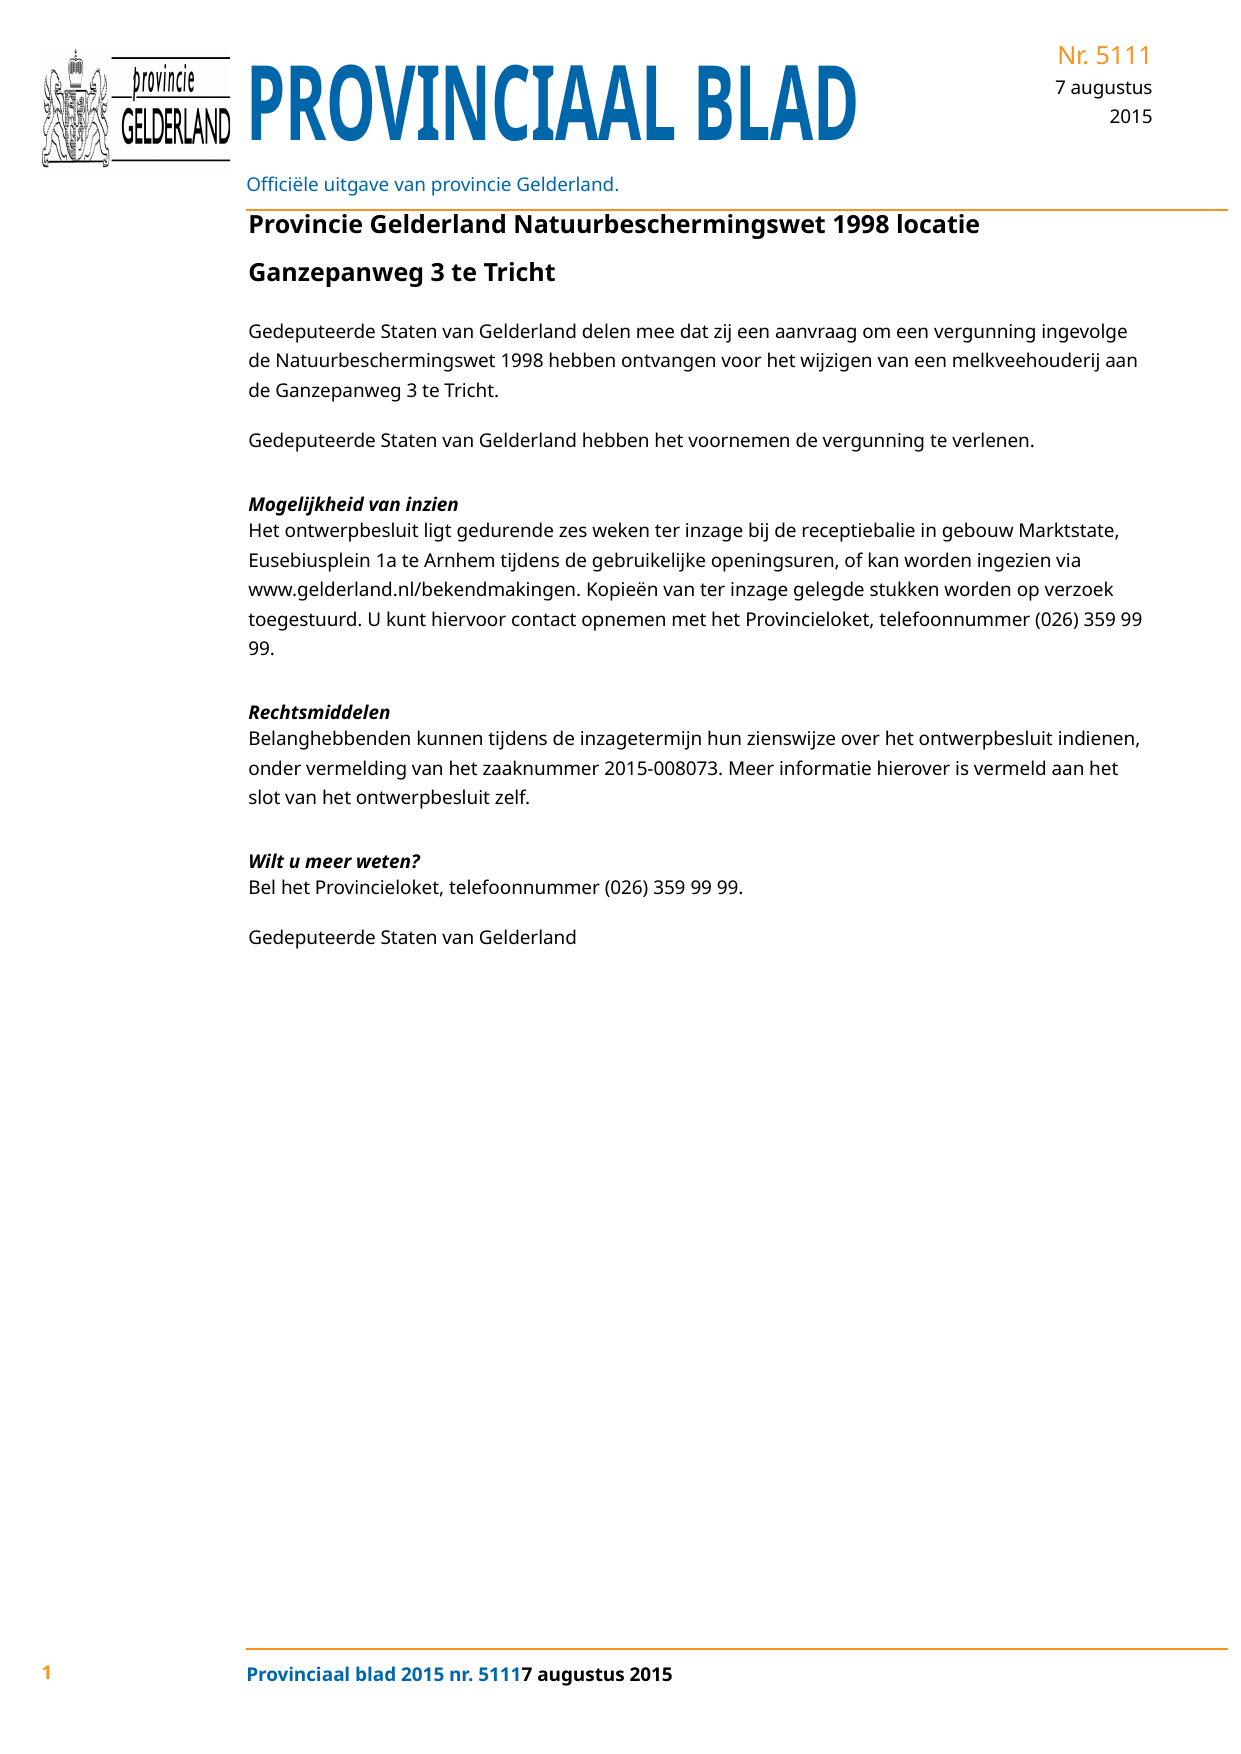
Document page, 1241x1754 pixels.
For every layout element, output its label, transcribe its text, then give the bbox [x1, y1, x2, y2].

text Gedeputeerde Staten van Gelderland delen mee dat zij een aanvraag om een vergunning ingevolge de Natuurbeschermingswet 1998 hebben ontvangen voor het wijzigen van een melkveehouderij aan de Ganzepanweg 3 te Tricht. [248, 318, 1152, 403]
text Mogelijkheid van inzien [248, 491, 1152, 517]
picture [41, 47, 231, 172]
text Het ontwerpbesluit ligt gedurende zes weken ter inzage bij de receptiebalie in gebouw Marktstate, Eusebiusplein 1a te Arnhem tijdens de gebruikelijke openingsuren, of kan worden ingezien via www.gelderland.nl/bekendmakingen. Kopieën van ter inzage gelegde stukken worden op verzoek toegestuurd. U kunt hiervoor contact opnemen met het Provincieloket, telefoonnummer (026) 359 99 99. [248, 517, 1152, 661]
text Provincie Gelderland Natuurbeschermingswet 1998 locatie Ganzepanweg 3 te Tricht [248, 211, 1152, 288]
text Gedeputeerde Staten van Gelderland [248, 924, 1152, 950]
text Wilt u meer weten? [248, 848, 1152, 874]
text Bel het Provincieloket, telefoonnummer (026) 359 99 99. [248, 874, 1152, 900]
text Gedeputeerde Staten van Gelderland hebben het voornemen de vergunning te verlenen. [248, 427, 1152, 453]
text Belanghebbenden kunnen tijdens de inzagetermijn hun zienswijze over het ontwerpbesluit indienen, onder vermelding van het zaaknummer 2015-008073. Meer informatie hierover is vermeld aan het slot van het ontwerpbesluit zelf. [248, 725, 1152, 810]
text Rechtsmiddelen [248, 699, 1152, 725]
